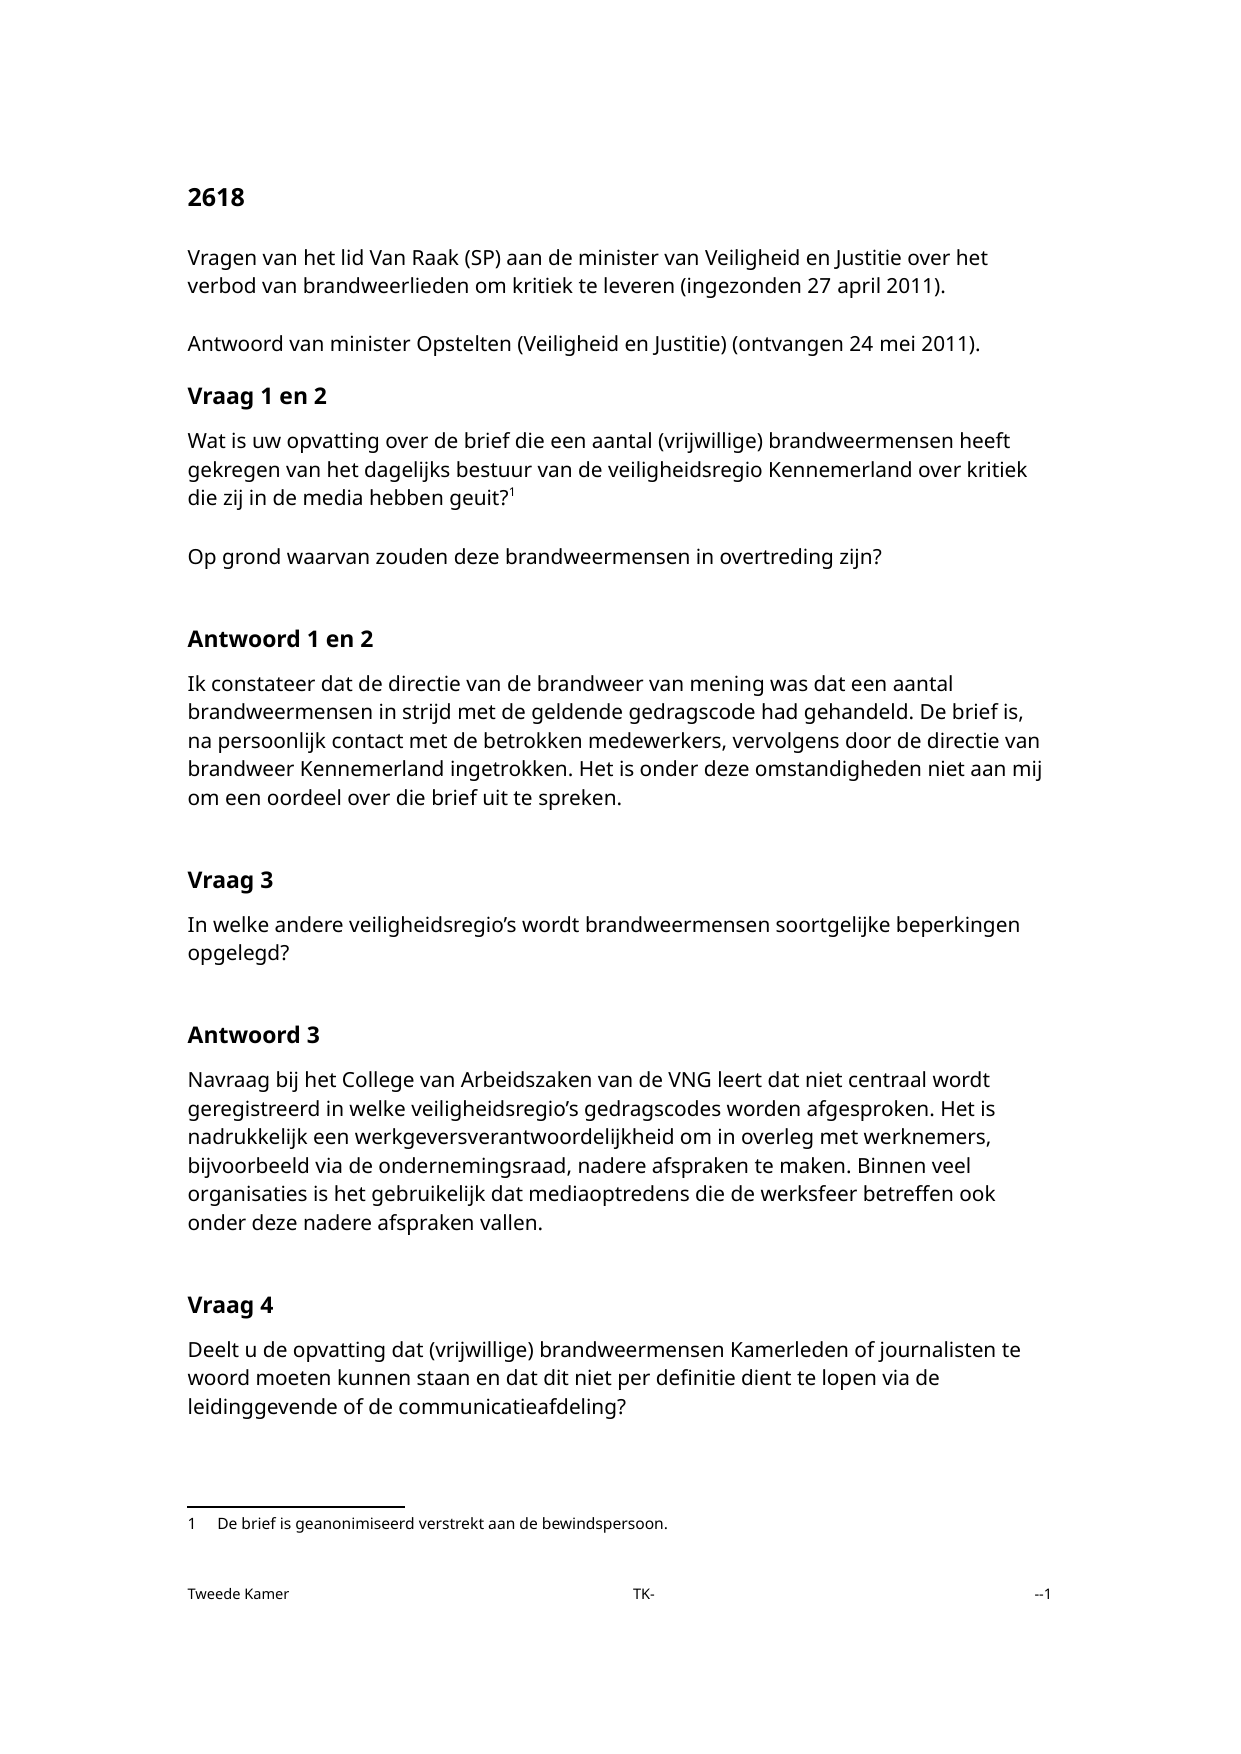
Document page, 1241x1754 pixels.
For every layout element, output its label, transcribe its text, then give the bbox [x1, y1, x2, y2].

text Wat is uw opvatting over de brief die een aantal (vrijwillige) brandweermensen heeft gekregen van het dagelijks bestuur van de veiligheidsregio Kennemerland over kritiek die zij in de media hebben geuit? [187, 427, 1053, 512]
subtitle Antwoord 3 [187, 1019, 1053, 1051]
text Op grond waarvan zouden deze brandweermensen in overtreding zijn? [187, 542, 1053, 570]
text De brief is geanonimiseerd verstrekt aan de bewindspersoon. [187, 1506, 1053, 1534]
text Antwoord van minister Opstelten (Veiligheid en Justitie) (ontvangen 24 mei 2011). [187, 329, 1053, 358]
text In welke andere veiligheidsregio’s wordt brandweermensen soortgelijke beperkingen opgelegd? [187, 910, 1053, 967]
subtitle Vraag 4 [187, 1289, 1053, 1320]
subtitle Vraag 1 en 2 [187, 380, 1053, 412]
text 2618 [187, 179, 1053, 213]
subtitle Vraag 3 [187, 864, 1053, 895]
subtitle Antwoord 1 en 2 [187, 623, 1053, 654]
text Vragen van het lid Van Raak (SP) aan de minister van Veiligheid en Justitie over het verbod van brandweerlieden om kritiek te leveren (ingezonden 27 april 2011). [187, 243, 1053, 300]
text Navraag bij het College van Arbeidszaken van de VNG leert dat niet centraal wordt geregistreerd in welke veiligheidsregio’s gedragscodes worden afgesproken. Het is nadrukkelijk een werkgeversverantwoordelijkheid om in overleg met werknemers, bijvoorbeeld via de ondernemingsraad, nadere afspraken te maken. Binnen veel organisaties is het gebruikelijk dat mediaoptredens die de werksfeer betreffen ook onder deze nadere afspraken vallen. [187, 1066, 1053, 1236]
text Deelt u de opvatting dat (vrijwillige) brandweermensen Kamerleden of journalisten te woord moeten kunnen staan en dat dit niet per definitie dient te lopen via de leidinggevende of de communicatieafdeling? [187, 1335, 1053, 1420]
text Ik constateer dat de directie van de brandweer van mening was dat een aantal brandweermensen in strijd met de geldende gedragscode had gehandeld. De brief is, na persoonlijk contact met de betrokken medewerkers, vervolgens door de directie van brandweer Kennemerland ingetrokken. Het is onder deze omstandigheden niet aan mij om een oordeel over die brief uit te spreken. [187, 669, 1053, 811]
